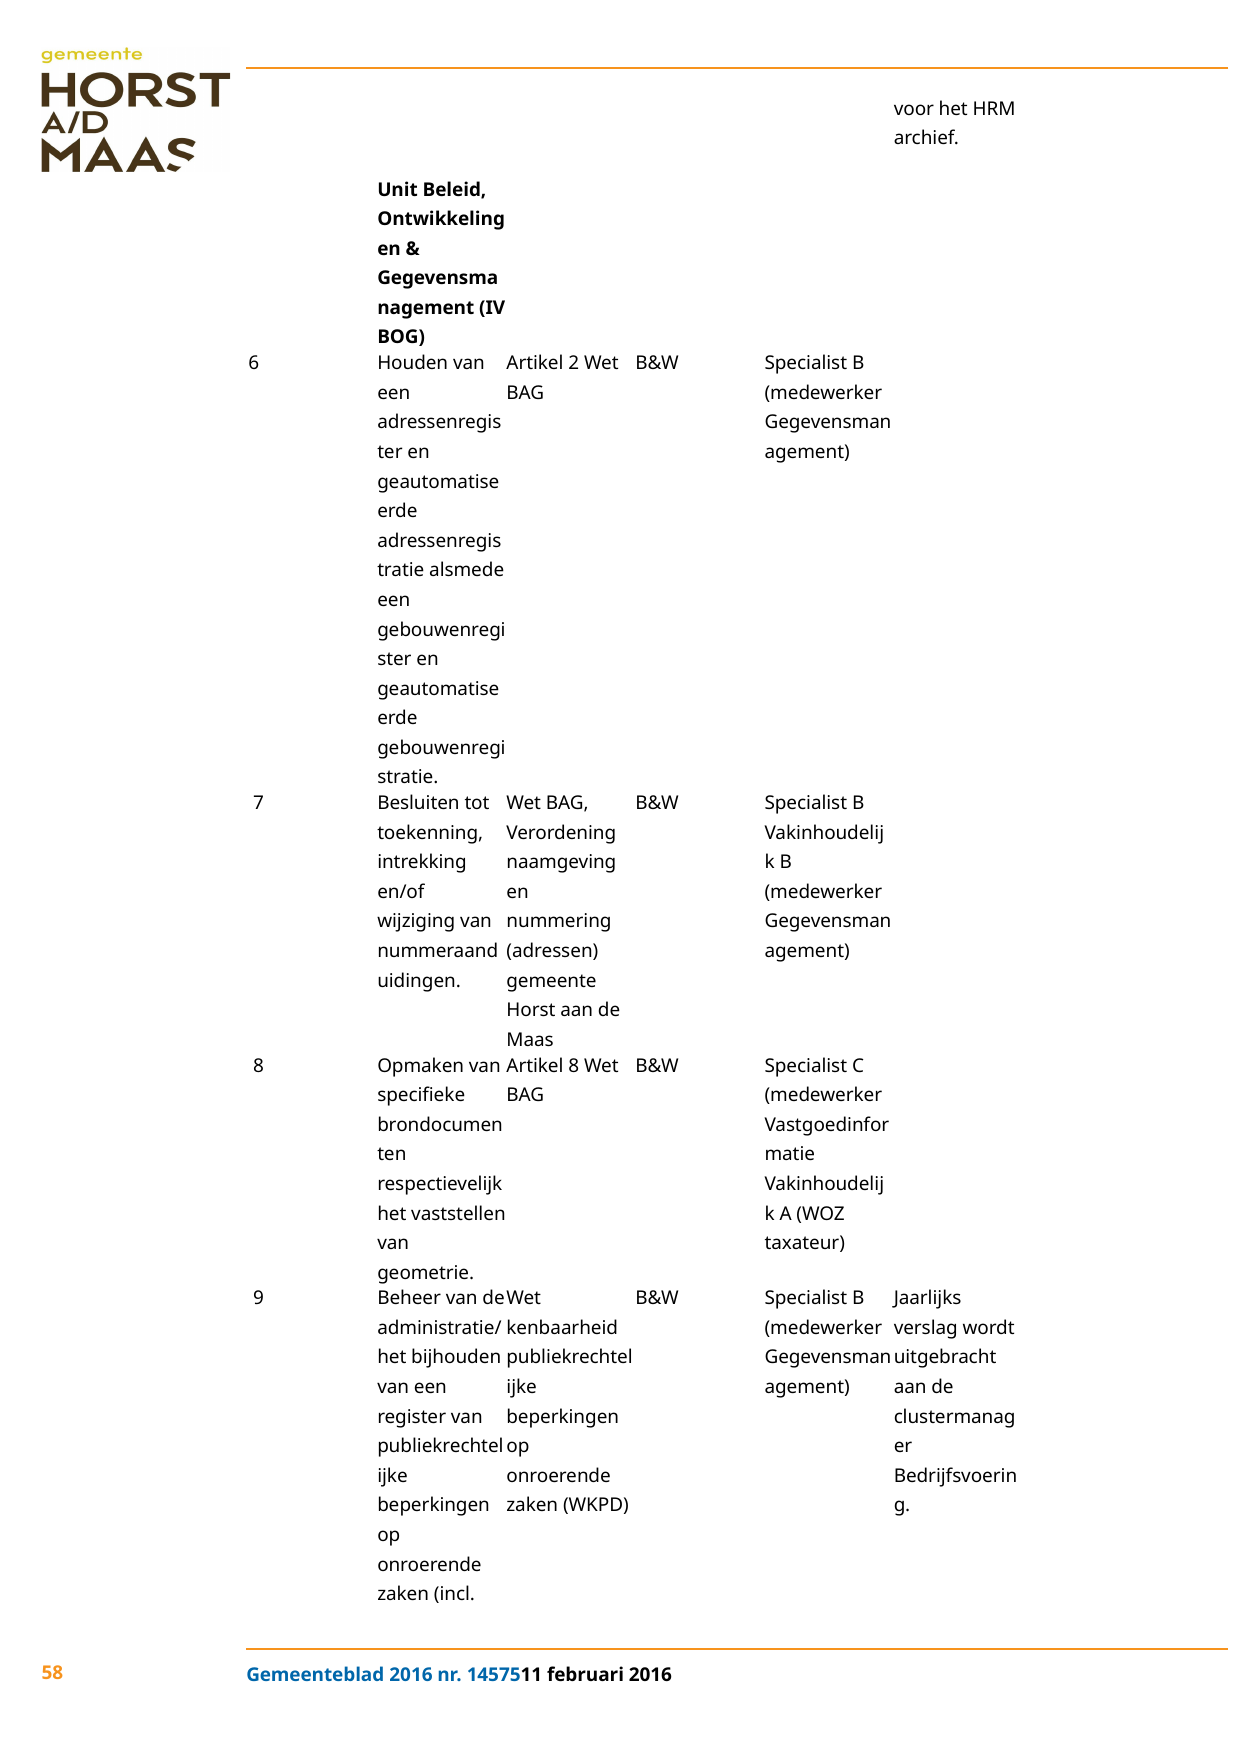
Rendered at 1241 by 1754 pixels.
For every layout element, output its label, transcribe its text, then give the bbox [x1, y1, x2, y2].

table_cell [764, 150, 893, 176]
table_cell [764, 176, 893, 349]
table_cell Wet BAG, Verordening naamgeving en nummering (adressen) gemeente Horst aan de Maas [506, 789, 635, 1052]
table_cell [248, 150, 377, 176]
table_cell [635, 176, 764, 349]
table_cell Artikel 2 Wet BAG [506, 350, 635, 789]
table_cell 9 [248, 1285, 377, 1606]
table_cell Artikel 8 Wet BAG [506, 1052, 635, 1284]
table_cell Specialist B (medewerker Gegevensmanagement) [764, 350, 893, 789]
table_cell [377, 95, 506, 150]
table_cell [894, 176, 1022, 349]
table_cell B&W [635, 1285, 764, 1606]
table_cell Specialist C (medewerker Vastgoedinformatie Vakinhoudelijk A (WOZ taxateur) [764, 1052, 893, 1284]
picture [41, 47, 231, 172]
table_cell voor het HRM archief. [894, 95, 1022, 150]
table_cell [248, 176, 377, 349]
table_cell [764, 95, 893, 150]
table_cell 8 [248, 1052, 377, 1284]
table_cell [248, 95, 377, 150]
table_cell 7 [248, 789, 377, 1052]
table_cell [894, 350, 1022, 789]
table_cell Besluiten tot toekenning, intrekking en/of wijziging van nummeraanduidingen. [377, 789, 506, 1052]
table_cell Houden van een adressenregister en geautomatiseerde adressenregistratie alsmede een gebouwenregister en geautomatiseerde gebouwenregistratie. [377, 350, 506, 789]
table_cell [894, 789, 1022, 1052]
table_cell Opmaken van specifieke brondocumenten respectievelijk het vaststellen van geometrie. [377, 1052, 506, 1284]
table_cell [377, 150, 506, 176]
table_cell [635, 150, 764, 176]
table_cell [506, 176, 635, 349]
table_cell B&W [635, 1052, 764, 1284]
table_cell [894, 150, 1022, 176]
table_cell [635, 95, 764, 150]
table_cell [506, 150, 635, 176]
table_cell Specialist B Vakinhoudelijk B (medewerker Gegevensmanagement) [764, 789, 893, 1052]
table_cell Beheer van de administratie/het bijhouden van een register van publiekrechtelijke beperkingen op onroerende zaken (incl. [377, 1285, 506, 1606]
table_cell Wet kenbaarheid publiekrechtelijke beperkingen op onroerende zaken (WKPD) [506, 1285, 635, 1606]
table_cell [506, 95, 635, 150]
table_cell B&W [635, 789, 764, 1052]
table_cell Unit Beleid, Ontwikkelingen & Gegevensmanagement (IV BOG) [377, 176, 506, 349]
table_cell Jaarlijks verslag wordt uitgebracht aan de clustermanager Bedrijfsvoering. [894, 1285, 1022, 1606]
table_cell 6 [248, 350, 377, 789]
table_cell [894, 1052, 1022, 1284]
table_cell Specialist B (medewerker Gegevensmanagement) [764, 1285, 893, 1606]
table_cell B&W [635, 350, 764, 789]
